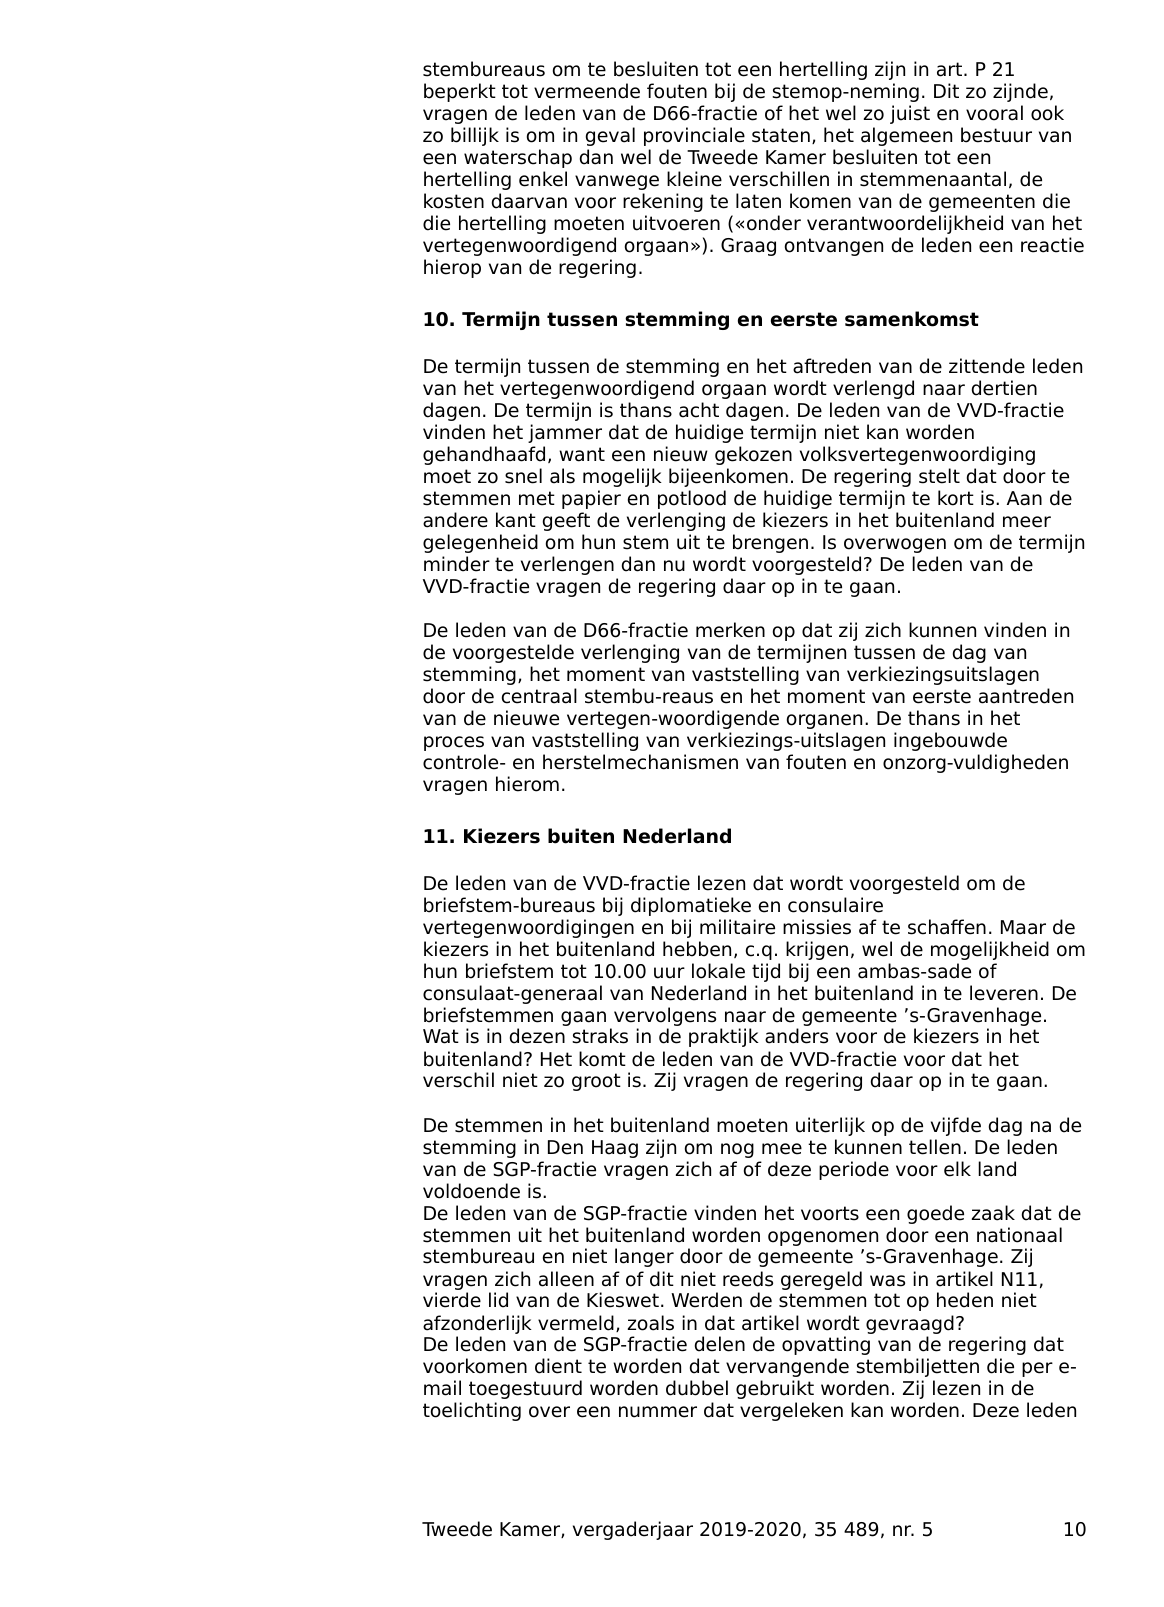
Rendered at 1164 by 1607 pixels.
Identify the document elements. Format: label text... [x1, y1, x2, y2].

text De stemmen in het buitenland moeten uiterlijk op de vijfde dag na de stemming in Den Haag zijn om nog mee te kunnen tellen. De leden van de SGP-fractie vragen zich af of deze periode voor elk land voldoende is. [422, 1114, 1087, 1202]
text De leden van de SGP-fractie vinden het voorts een goede zaak dat de stemmen uit het buitenland worden opgenomen door een nationaal stembureau en niet langer door de gemeente ’s-Gravenhage. Zij vragen zich alleen af of dit niet reeds geregeld was in artikel N11, vierde lid van de Kieswet. Werden de stemmen tot op heden niet afzonderlijk vermeld, zoals in dat artikel wordt gevraagd? [422, 1202, 1087, 1334]
subtitle 11. Kiezers buiten Nederland [422, 826, 1087, 848]
text De leden van de VVD-fractie lezen dat wordt voorgesteld om de briefstem-bureaus bij diplomatieke en consulaire vertegenwoordigingen en bij militaire missies af te schaffen. Maar de kiezers in het buitenland hebben, c.q. krijgen, wel de mogelijkheid om hun briefstem tot 10.00 uur lokale tijd bij een ambas-sade of consulaat-generaal van Nederland in het buitenland in te leveren. De briefstemmen gaan vervolgens naar de gemeente ’s-Gravenhage. Wat is in dezen straks in de praktijk anders voor de kiezers in het buitenland? Het komt de leden van de VVD-fractie voor dat het verschil niet zo groot is. Zij vragen de regering daar op in te gaan. [422, 873, 1087, 1092]
subtitle 10. Termijn tussen stemming en eerste samenkomst [422, 309, 1087, 331]
text De leden van de SGP-fractie delen de opvatting van de regering dat voorkomen dient te worden dat vervangende stembiljetten die per e-mail toegestuurd worden dubbel gebruikt worden. Zij lezen in de toelichting over een nummer dat vergeleken kan worden. Deze leden [422, 1334, 1087, 1422]
text stembureaus om te besluiten tot een hertelling zijn in art. P 21 beperkt tot vermeende fouten bij de stemop-neming. Dit zo zijnde, vragen de leden van de D66-fractie of het wel zo juist en vooral ook zo billijk is om in geval provinciale staten, het algemeen bestuur van een waterschap dan wel de Tweede Kamer besluiten tot een hertelling enkel vanwege kleine verschillen in stemmenaantal, de kosten daarvan voor rekening te laten komen van de gemeenten die die hertelling moeten uitvoeren («onder verantwoordelijkheid van het vertegenwoordigend orgaan»). Graag ontvangen de leden een reactie hierop van de regering. [422, 59, 1087, 279]
text De termijn tussen de stemming en het aftreden van de zittende leden van het vertegenwoordigend orgaan wordt verlengd naar dertien dagen. De termijn is thans acht dagen. De leden van de VVD-fractie vinden het jammer dat de huidige termijn niet kan worden gehandhaafd, want een nieuw gekozen volksvertegenwoordiging moet zo snel als mogelijk bijeenkomen. De regering stelt dat door te stemmen met papier en potlood de huidige termijn te kort is. Aan de andere kant geeft de verlenging de kiezers in het buitenland meer gelegenheid om hun stem uit te brengen. Is overwogen om de termijn minder te verlengen dan nu wordt voorgesteld? De leden van de VVD-fractie vragen de regering daar op in te gaan. [422, 356, 1087, 598]
text De leden van de D66-fractie merken op dat zij zich kunnen vinden in de voorgestelde verlenging van de termijnen tussen de dag van stemming, het moment van vaststelling van verkiezingsuitslagen door de centraal stembu-reaus en het moment van eerste aantreden van de nieuwe vertegen-woordigende organen. De thans in het proces van vaststelling van verkiezings-uitslagen ingebouwde controle- en herstelmechanismen van fouten en onzorg-vuldigheden vragen hierom. [422, 620, 1087, 796]
